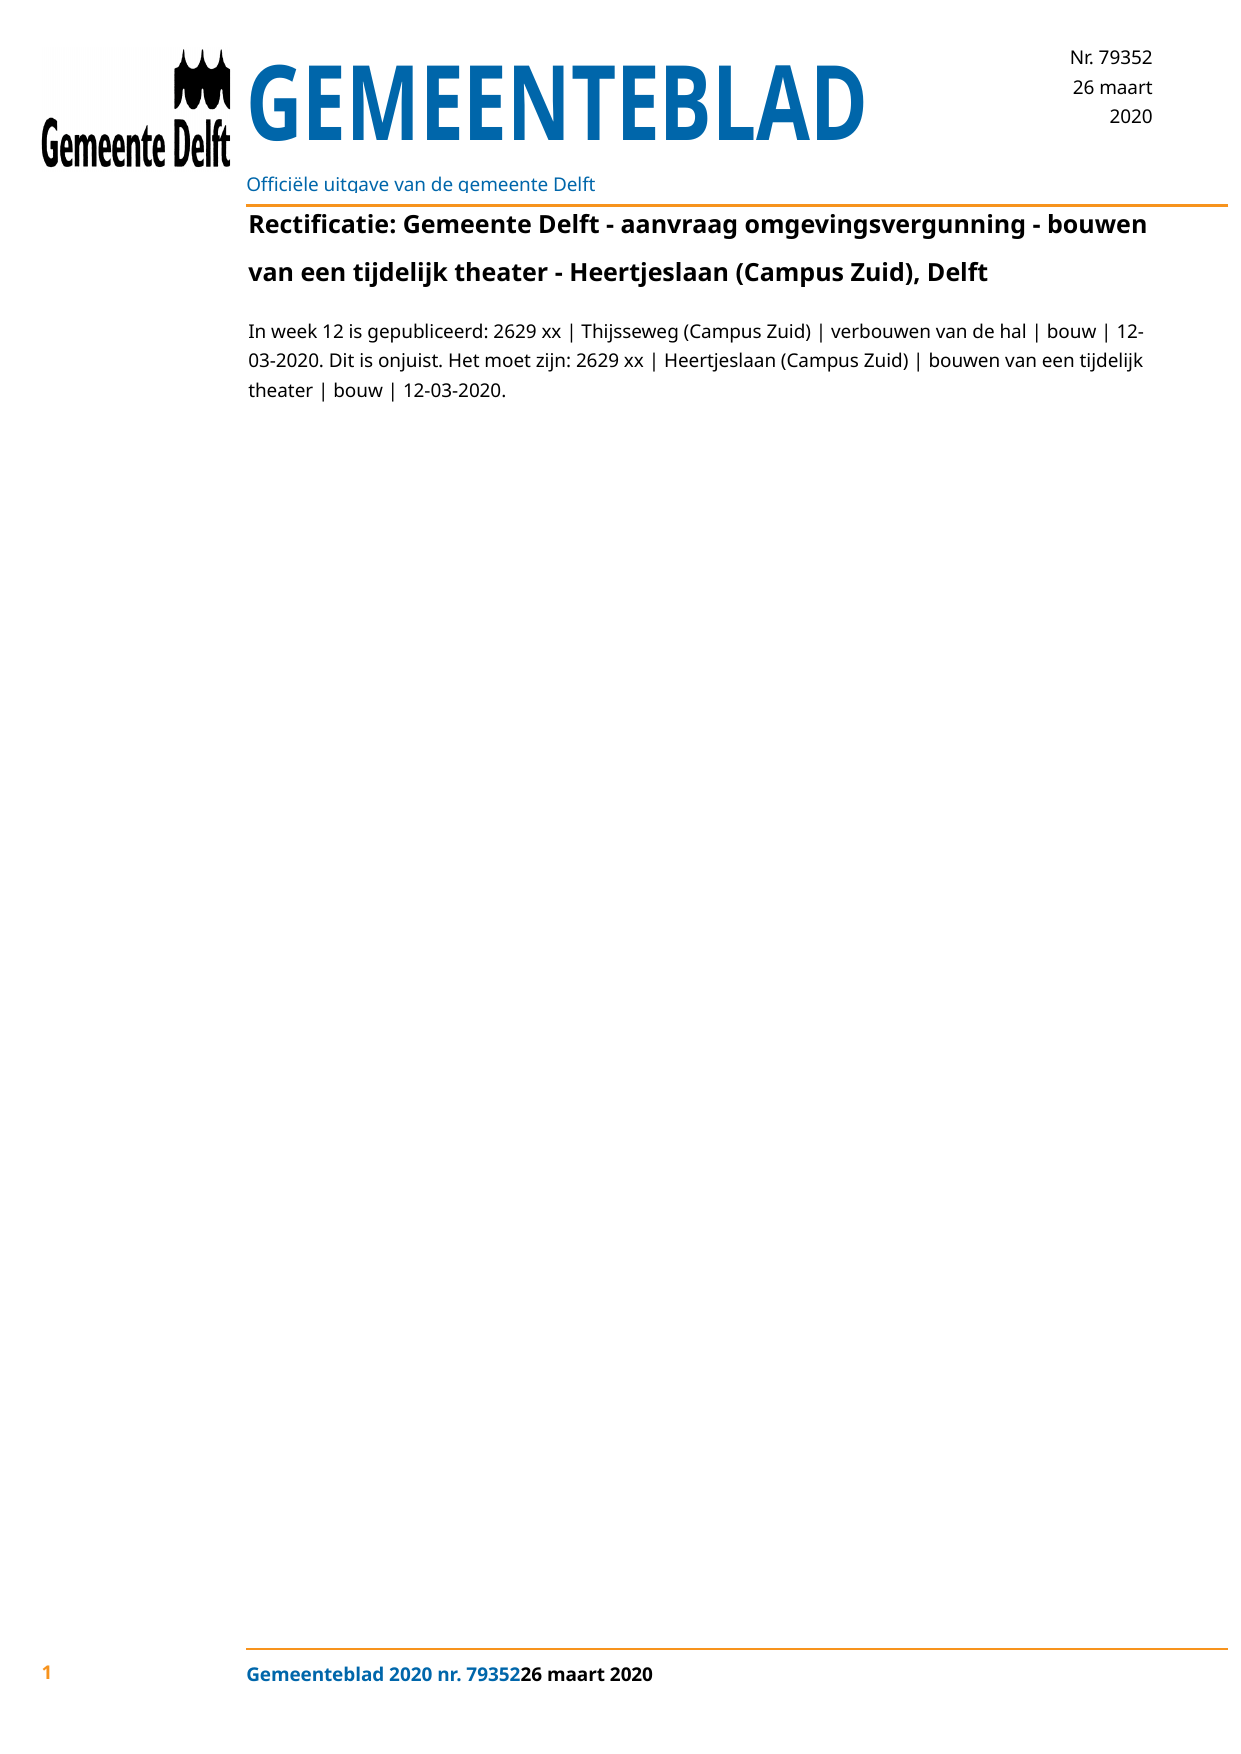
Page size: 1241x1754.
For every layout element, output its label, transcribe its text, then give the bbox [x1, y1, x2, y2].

text In week 12 is gepubliceerd: 2629 xx | Thijsseweg (Campus Zuid) | verbouwen van de hal | bouw | 12-03-2020. Dit is onjuist. Het moet zijn: 2629 xx | Heertjeslaan (Campus Zuid) | bouwen van een tijdelijk theater | bouw | 12-03-2020. [248, 318, 1152, 403]
text Rectificatie: Gemeente Delft - aanvraag omgevingsvergunning - bouwen van een tijdelijk theater - Heertjeslaan (Campus Zuid), Delft [248, 207, 1152, 288]
picture [41, 47, 231, 172]
